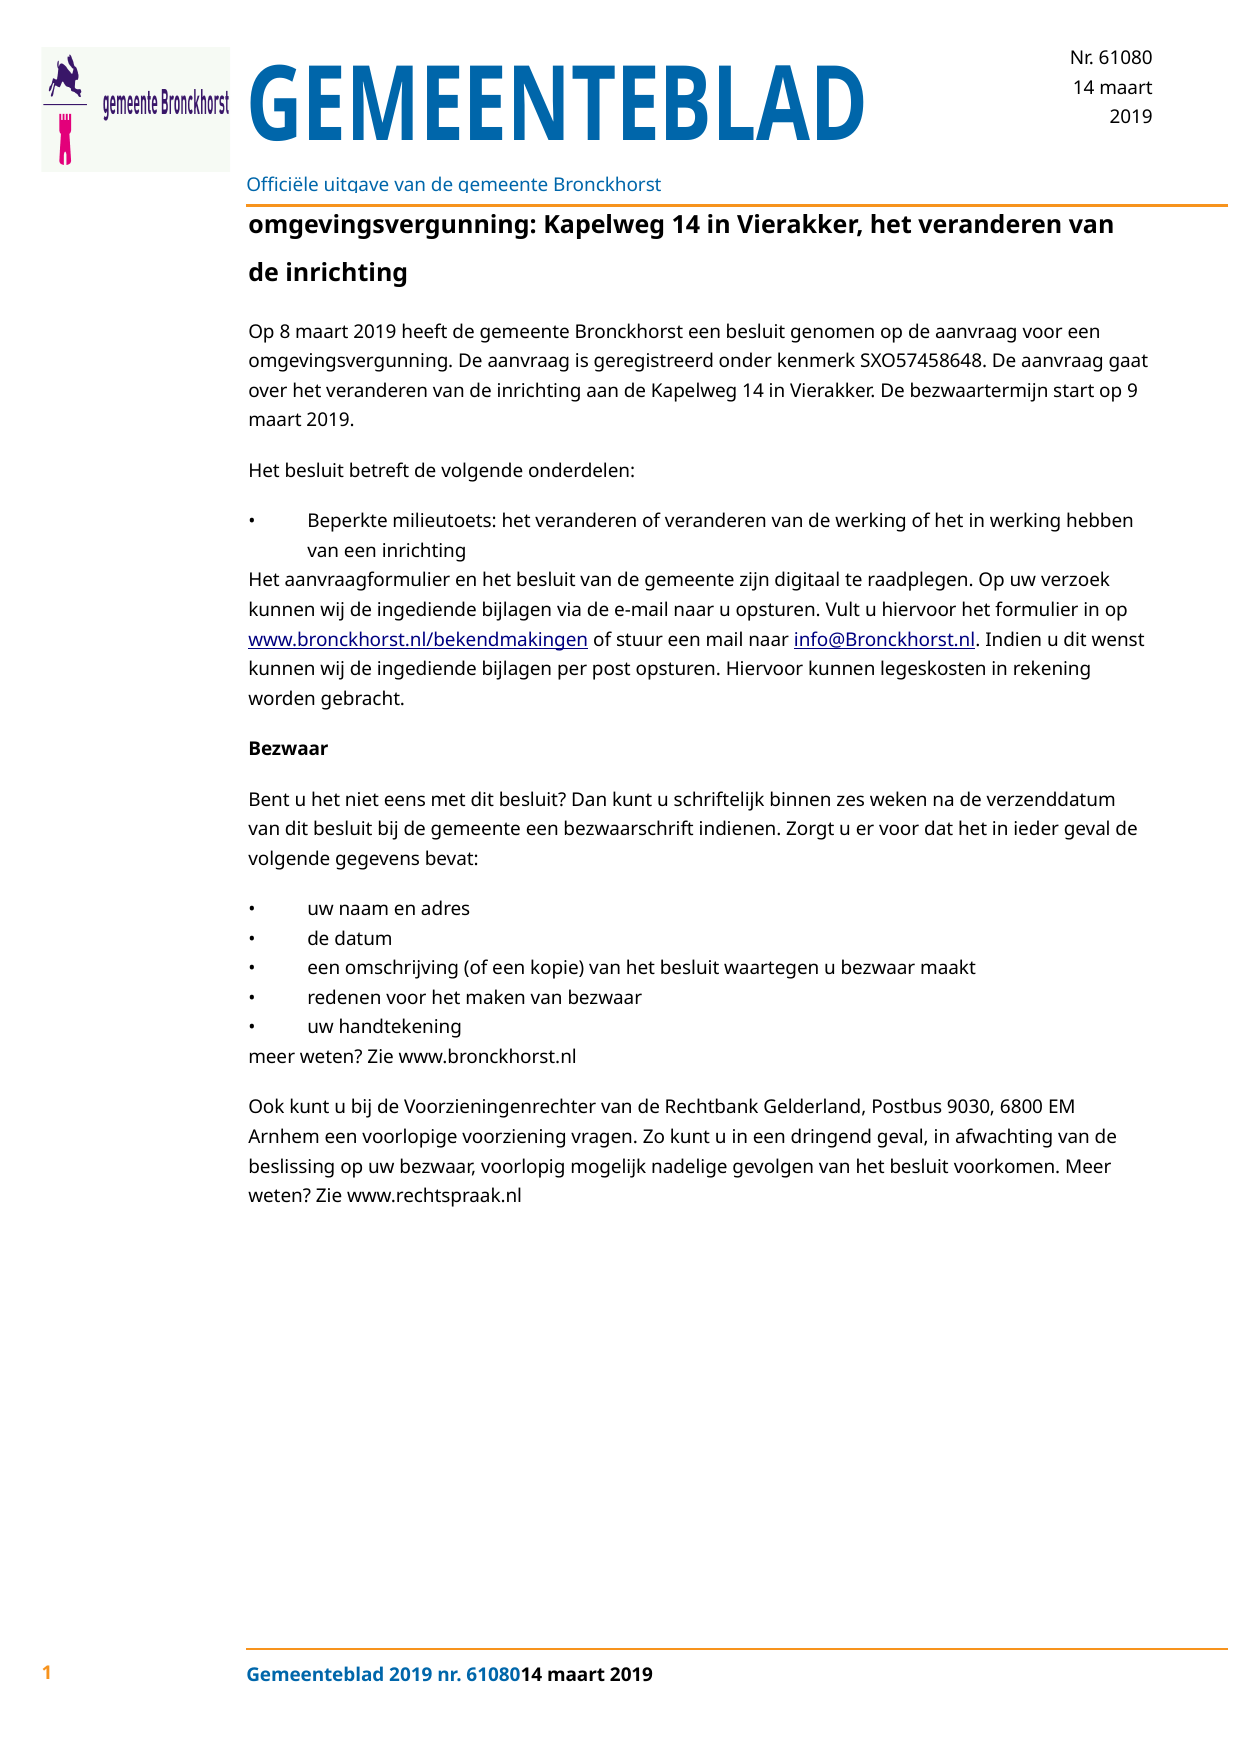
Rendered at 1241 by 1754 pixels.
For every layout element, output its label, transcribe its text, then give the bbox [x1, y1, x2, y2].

text Het aanvraagformulier en het besluit van de gemeente zijn digitaal te raadplegen. Op uw verzoek kunnen wij de ingediende bijlagen via de e-mail naar u opsturen. Vult u hiervoor het formulier in op www.bronckhorst.nl/bekendmakingen of stuur een mail naar info@Bronckhorst.nl. Indien u dit wenst kunnen wij de ingediende bijlagen per post opsturen. Hiervoor kunnen legeskosten in rekening worden gebracht. [248, 567, 1152, 711]
text Op 8 maart 2019 heeft de gemeente Bronckhorst een besluit genomen op de aanvraag voor een omgevingsvergunning. De aanvraag is geregistreerd onder kenmerk SXO57458648. De aanvraag gaat over het veranderen van de inrichting aan de Kapelweg 14 in Vierakker. De bezwaartermijn start op 9 maart 2019. [248, 318, 1152, 432]
picture [41, 47, 231, 172]
text Bezwaar [248, 735, 1152, 761]
list uw handtekening [248, 1014, 1152, 1039]
list redenen voor het maken van bezwaar [248, 984, 1152, 1010]
text omgevingsvergunning: Kapelweg 14 in Vierakker, het veranderen van de inrichting [248, 207, 1152, 288]
text Het besluit betreft de volgende onderdelen: [248, 457, 1152, 483]
text meer weten? Zie www.bronckhorst.nl [248, 1043, 1152, 1069]
text Ook kunt u bij de Voorzieningenrechter van de Rechtbank Gelderland, Postbus 9030, 6800 EM Arnhem een voorlopige voorziening vragen. Zo kunt u in een dringend geval, in afwachting van de beslissing op uw bezwaar, voorlopig mogelijk nadelige gevolgen van het besluit voorkomen. Meer weten? Zie www.rechtspraak.nl [248, 1094, 1152, 1208]
list een omschrijving (of een kopie) van het besluit waartegen u bezwaar maakt [248, 954, 1152, 980]
list de datum [248, 925, 1152, 951]
list Beperkte milieutoets: het veranderen of veranderen van de werking of het in werking hebben van een inrichting [248, 507, 1152, 563]
list uw naam en adres [248, 895, 1152, 921]
text Bent u het niet eens met dit besluit? Dan kunt u schriftelijk binnen zes weken na de verzenddatum van dit besluit bij de gemeente een bezwaarschrift indienen. Zorgt u er voor dat het in ieder geval de volgende gegevens bevat: [248, 786, 1152, 871]
